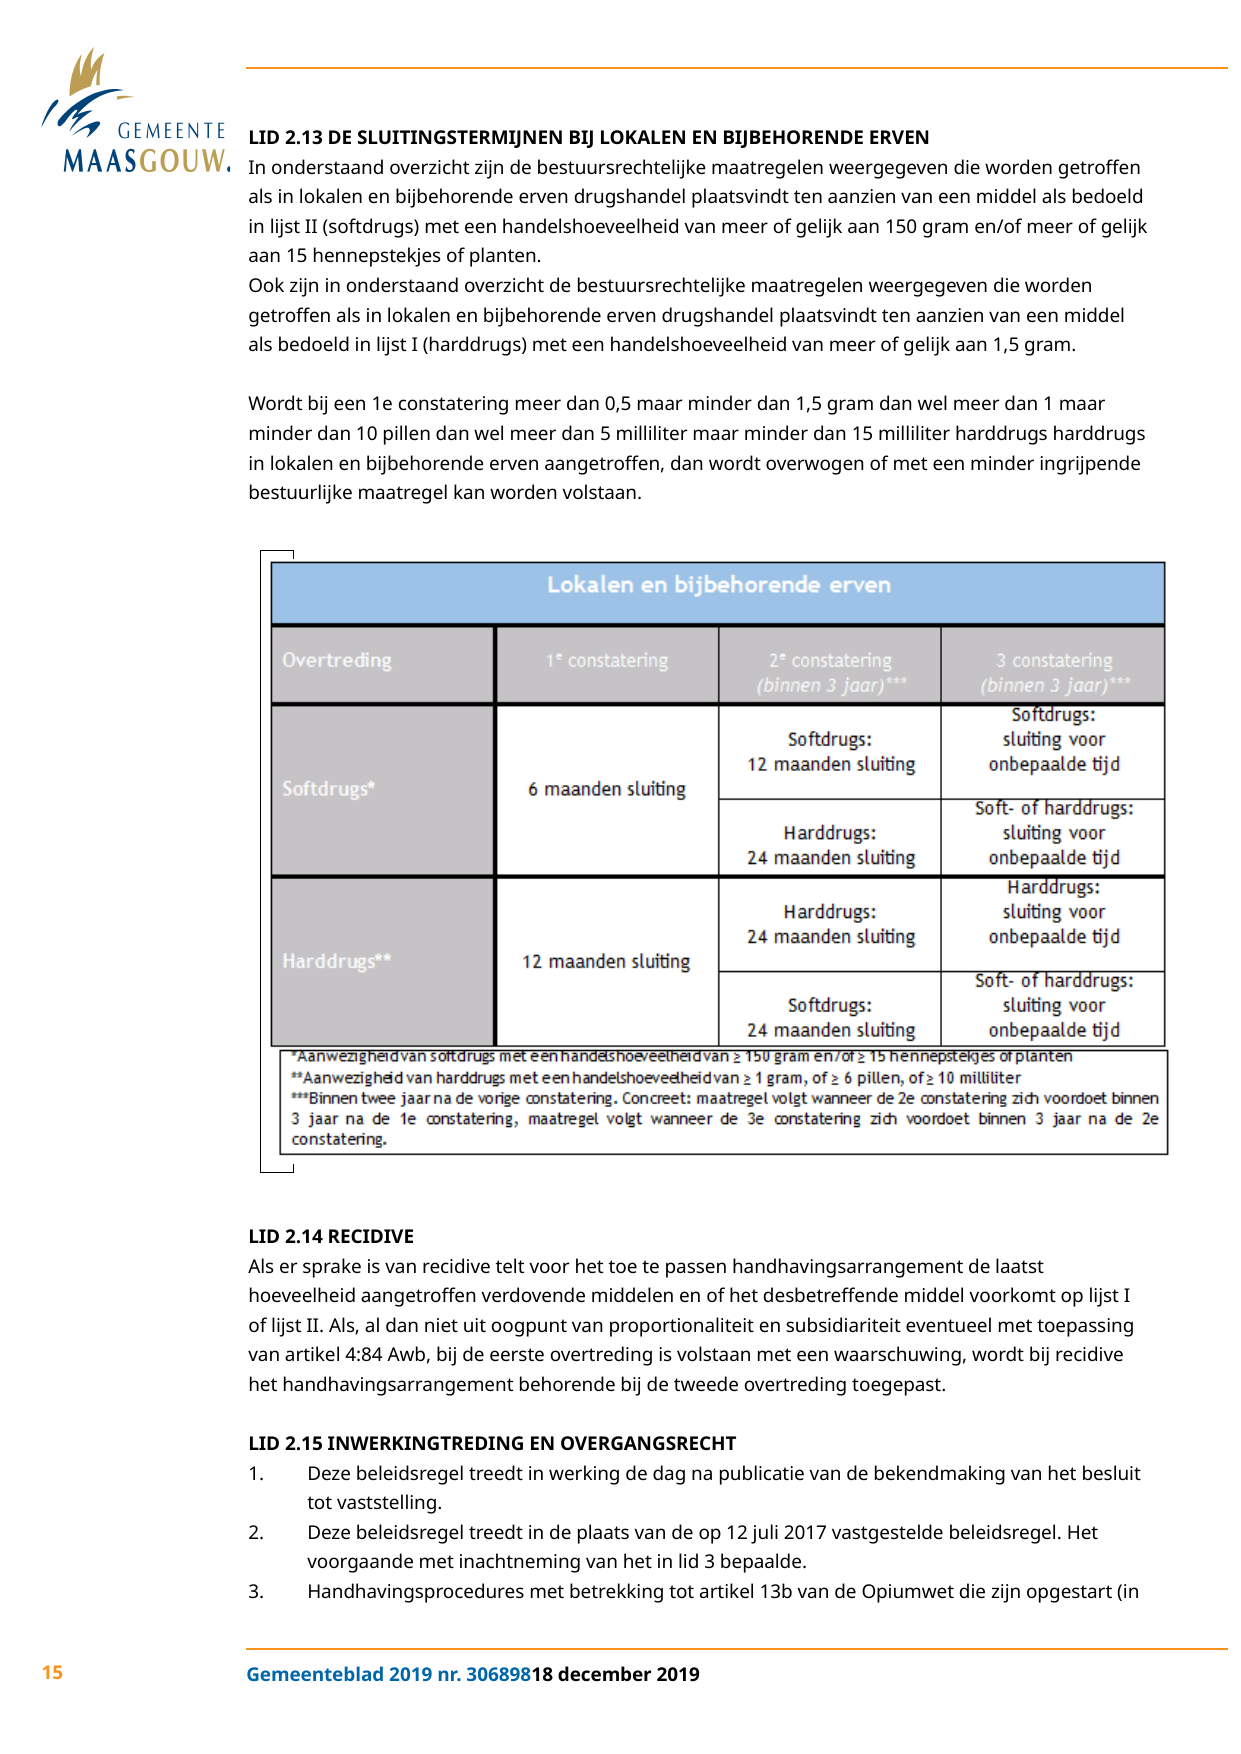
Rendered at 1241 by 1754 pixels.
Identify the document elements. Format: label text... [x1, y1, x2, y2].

picture [268, 559, 1173, 1164]
text In onderstaand overzicht zijn de bestuursrechtelijke maatregelen weergegeven die worden getroffen als in lokalen en bijbehorende erven drugshandel plaatsvindt ten aanzien van een middel als bedoeld in lijst II (softdrugs) met een handelshoeveelheid van meer of gelijk aan 150 gram en/of meer of gelijk aan 15 hennepstekjes of planten. [248, 154, 1152, 268]
text Wordt bij een 1e constatering meer dan 0,5 maar minder dan 1,5 gram dan wel meer dan 1 maar minder dan 10 pillen dan wel meer dan 5 milliliter maar minder dan 15 milliliter harddrugs harddrugs in lokalen en bijbehorende erven aangetroffen, dan wordt overwogen of met een minder ingrijpende bestuurlijke maatregel kan worden volstaan. [248, 391, 1152, 505]
list Deze beleidsregel treedt in werking de dag na publicatie van de bekendmaking van het besluit tot vaststelling. [248, 1460, 1152, 1515]
text LID 2.14 RECIDIVE [248, 1223, 1152, 1249]
text Ook zijn in onderstaand overzicht de bestuursrechtelijke maatregelen weergegeven die worden getroffen als in lokalen en bijbehorende erven drugshandel plaatsvindt ten aanzien van een middel als bedoeld in lijst I (harddrugs) met een handelshoeveelheid van meer of gelijk aan 1,5 gram. [248, 272, 1152, 357]
text Als er sprake is van recidive telt voor het toe te passen handhavingsarrangement de laatst hoeveelheid aangetroffen verdovende middelen en of het desbetreffende middel voorkomt op lijst I of lijst II. Als, al dan niet uit oogpunt van proportionaliteit en subsidiariteit eventueel met toepassing van artikel 4:84 Awb, bij de eerste overtreding is volstaan met een waarschuwing, wordt bij recidive het handhavingsarrangement behorende bij de tweede overtreding toegepast. [248, 1253, 1152, 1397]
list Deze beleidsregel treedt in de plaats van de op 12 juli 2017 vastgestelde beleidsregel. Het voorgaande met inachtneming van het in lid 3 bepaalde. [248, 1519, 1152, 1574]
text LID 2.13 DE SLUITINGSTERMIJNEN BIJ LOKALEN EN BIJBEHORENDE ERVEN [248, 124, 1152, 150]
text LID 2.15 INWERKINGTREDING EN OVERGANGSRECHT [248, 1430, 1152, 1456]
picture [41, 47, 231, 172]
list Handhavingsprocedures met betrekking tot artikel 13b van de Opiumwet die zijn opgestart (in [248, 1578, 1152, 1604]
